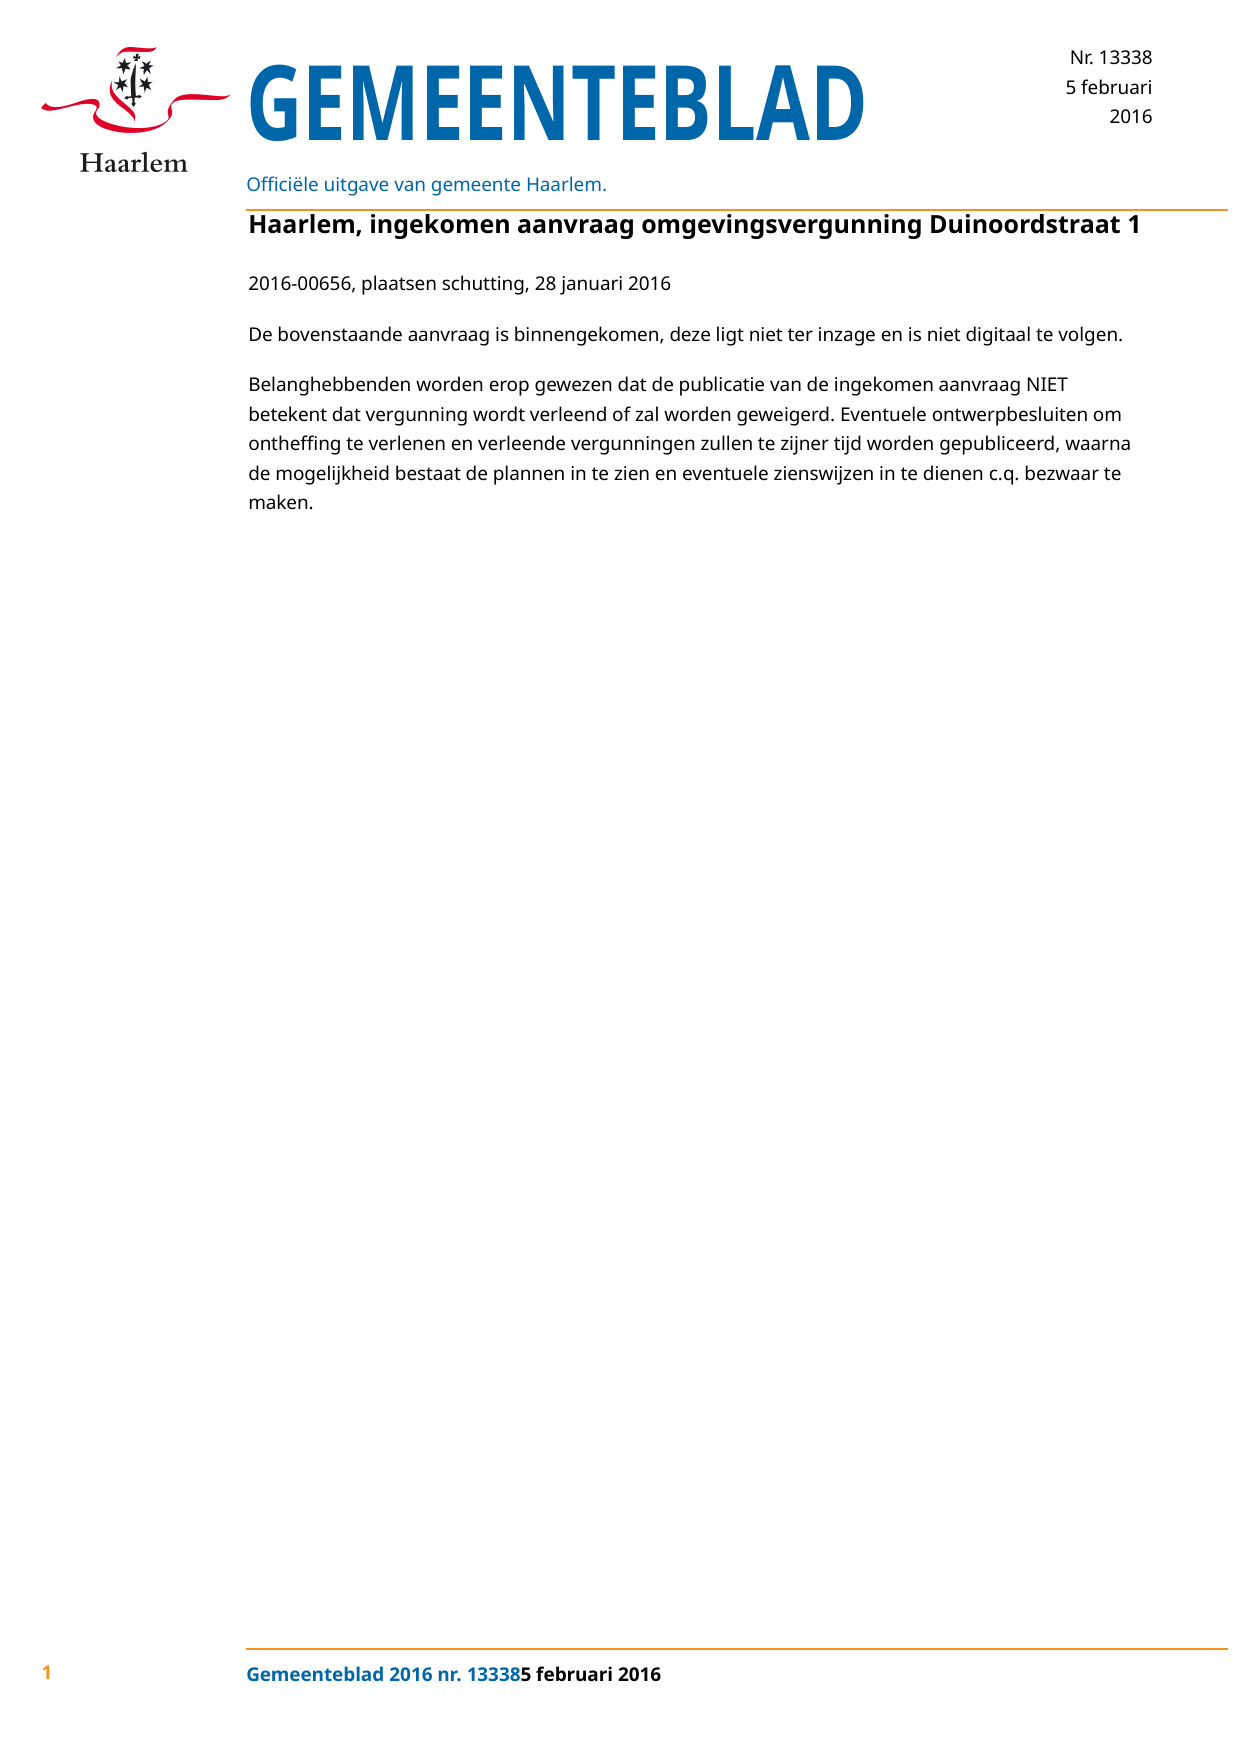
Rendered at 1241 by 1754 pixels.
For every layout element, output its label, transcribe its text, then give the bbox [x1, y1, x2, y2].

text De bovenstaande aanvraag is binnengekomen, deze ligt niet ter inzage en is niet digitaal te volgen. [248, 321, 1152, 346]
text Haarlem, ingekomen aanvraag omgevingsvergunning Duinoordstraat 1 [248, 211, 1152, 241]
text 2016-00656, plaatsen schutting, 28 januari 2016 [248, 270, 1152, 296]
picture [41, 47, 231, 172]
text Belanghebbenden worden erop gewezen dat de publicatie van de ingekomen aanvraag NIET betekent dat vergunning wordt verleend of zal worden geweigerd. Eventuele ontwerpbesluiten om ontheffing te verlenen en verleende vergunningen zullen te zijner tijd worden gepubliceerd, waarna de mogelijkheid bestaat de plannen in te zien en eventuele zienswijzen in te dienen c.q. bezwaar te maken. [248, 371, 1152, 515]
